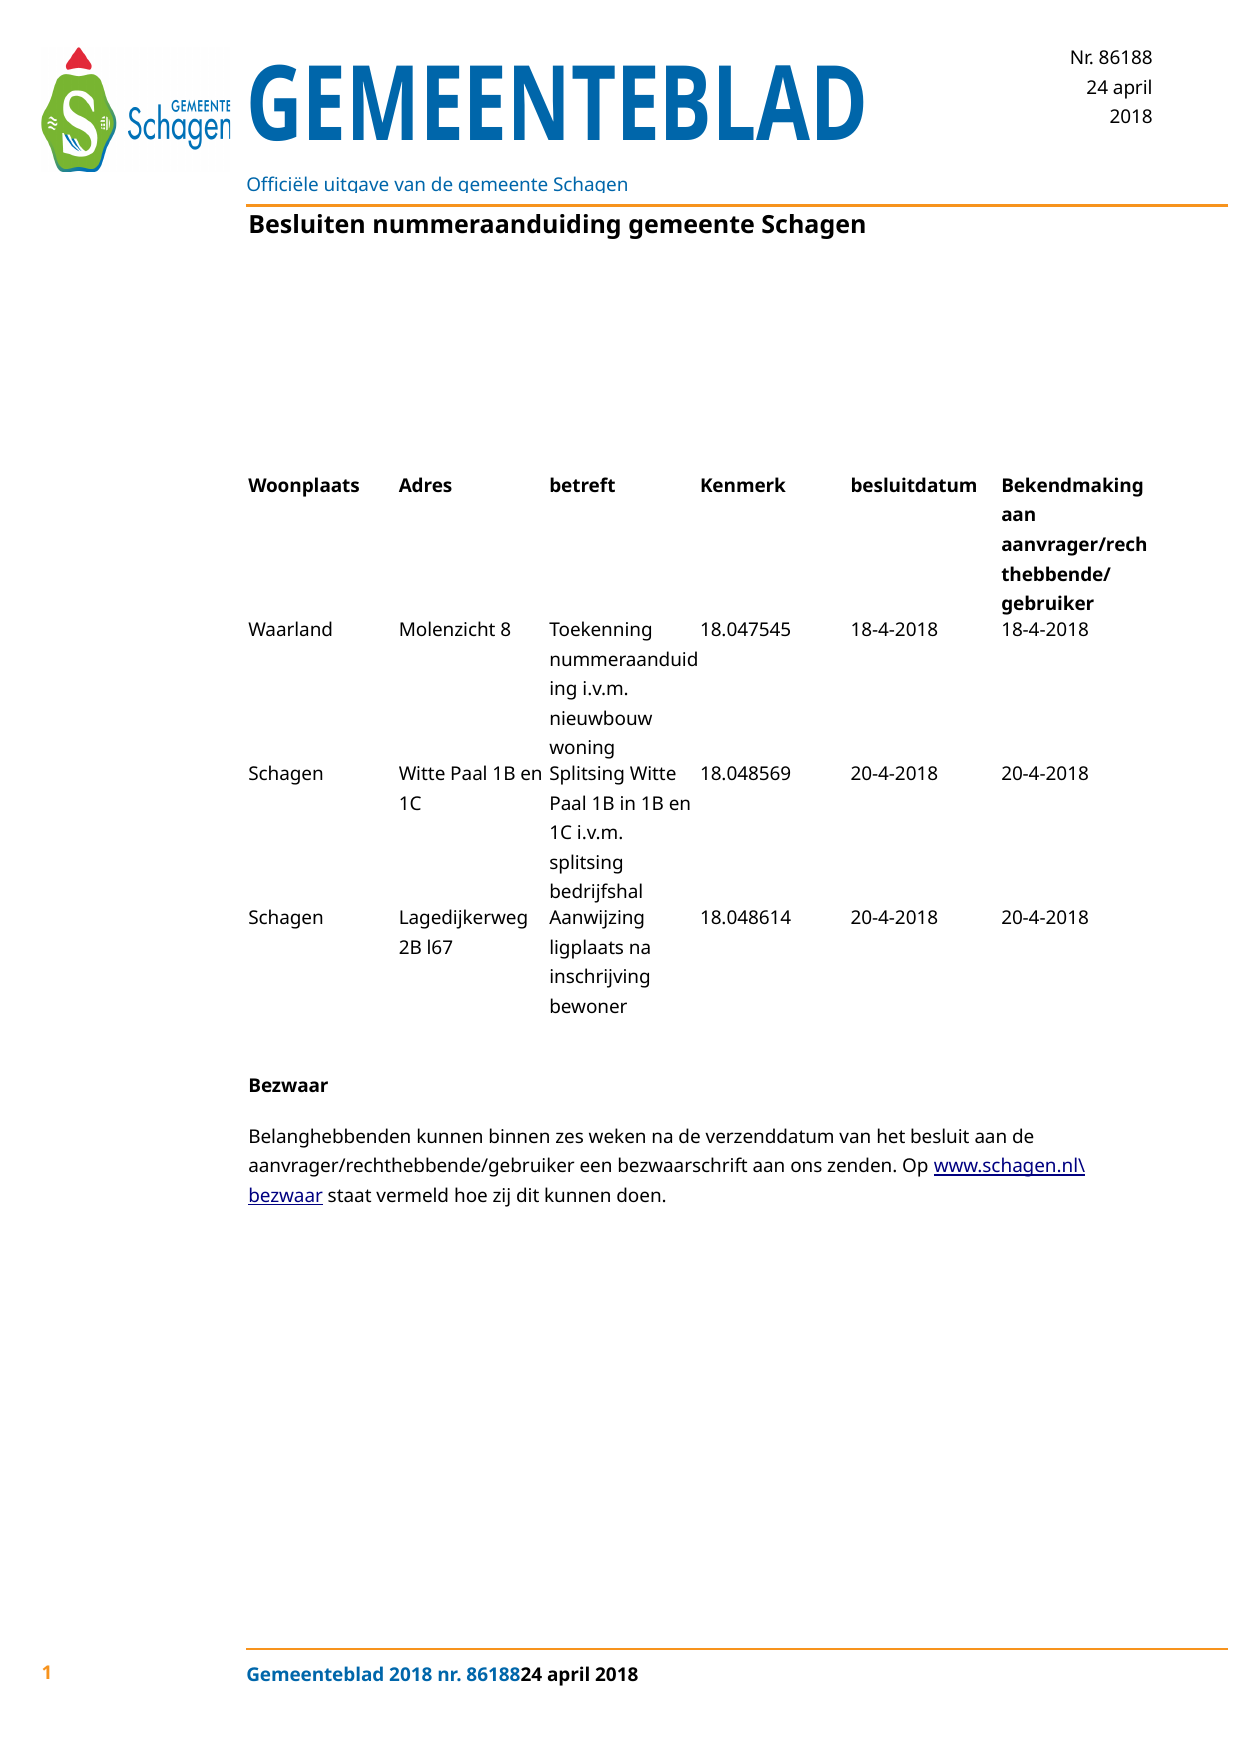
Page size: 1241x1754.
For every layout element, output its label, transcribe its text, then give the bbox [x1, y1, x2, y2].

table_cell Splitsing Witte Paal 1B in 1B en 1C i.v.m. splitsing bedrijfshal [549, 760, 700, 904]
table_cell Aanwijzing ligplaats na inschrijving bewoner [549, 904, 700, 1019]
text Besluiten nummeraanduiding gemeente Schagen [248, 207, 1152, 241]
table_cell 18.048614 [700, 904, 850, 1019]
table_cell Waarland [248, 616, 398, 760]
picture [41, 47, 231, 172]
table_cell 18.048569 [700, 760, 850, 904]
table_header besluitdatum [850, 472, 1001, 616]
table_cell 20-4-2018 [850, 760, 1001, 904]
text Bezwaar [248, 1072, 1152, 1098]
table_cell Schagen [248, 760, 398, 904]
table_cell Schagen [248, 904, 398, 1019]
table_cell Witte Paal 1B en 1C [399, 760, 549, 904]
table_header betreft [549, 472, 700, 616]
table_cell Molenzicht 8 [399, 616, 549, 760]
table_cell Lagedijkerweg 2B l67 [399, 904, 549, 1019]
table_cell 20-4-2018 [850, 904, 1001, 1019]
table_header Adres [399, 472, 549, 616]
text Belanghebbenden kunnen binnen zes weken na de verzenddatum van het besluit aan de aanvrager/rechthebbende/gebruiker een bezwaarschrift aan ons zenden. Op www.schagen.nl\bezwaar staat vermeld hoe zij dit kunnen doen. [248, 1123, 1152, 1208]
table_cell 20-4-2018 [1001, 760, 1152, 904]
table_cell Toekenning nummeraanduiding i.v.m. nieuwbouw woning [549, 616, 700, 760]
table_header Bekendmaking aan aanvrager/rechthebbende/ gebruiker [1001, 472, 1152, 616]
table_cell 18-4-2018 [1001, 616, 1152, 760]
table_cell 18-4-2018 [850, 616, 1001, 760]
table_cell 20-4-2018 [1001, 904, 1152, 1019]
table_header Kenmerk [700, 472, 850, 616]
table_header Woonplaats [248, 472, 398, 616]
table_cell 18.047545 [700, 616, 850, 760]
